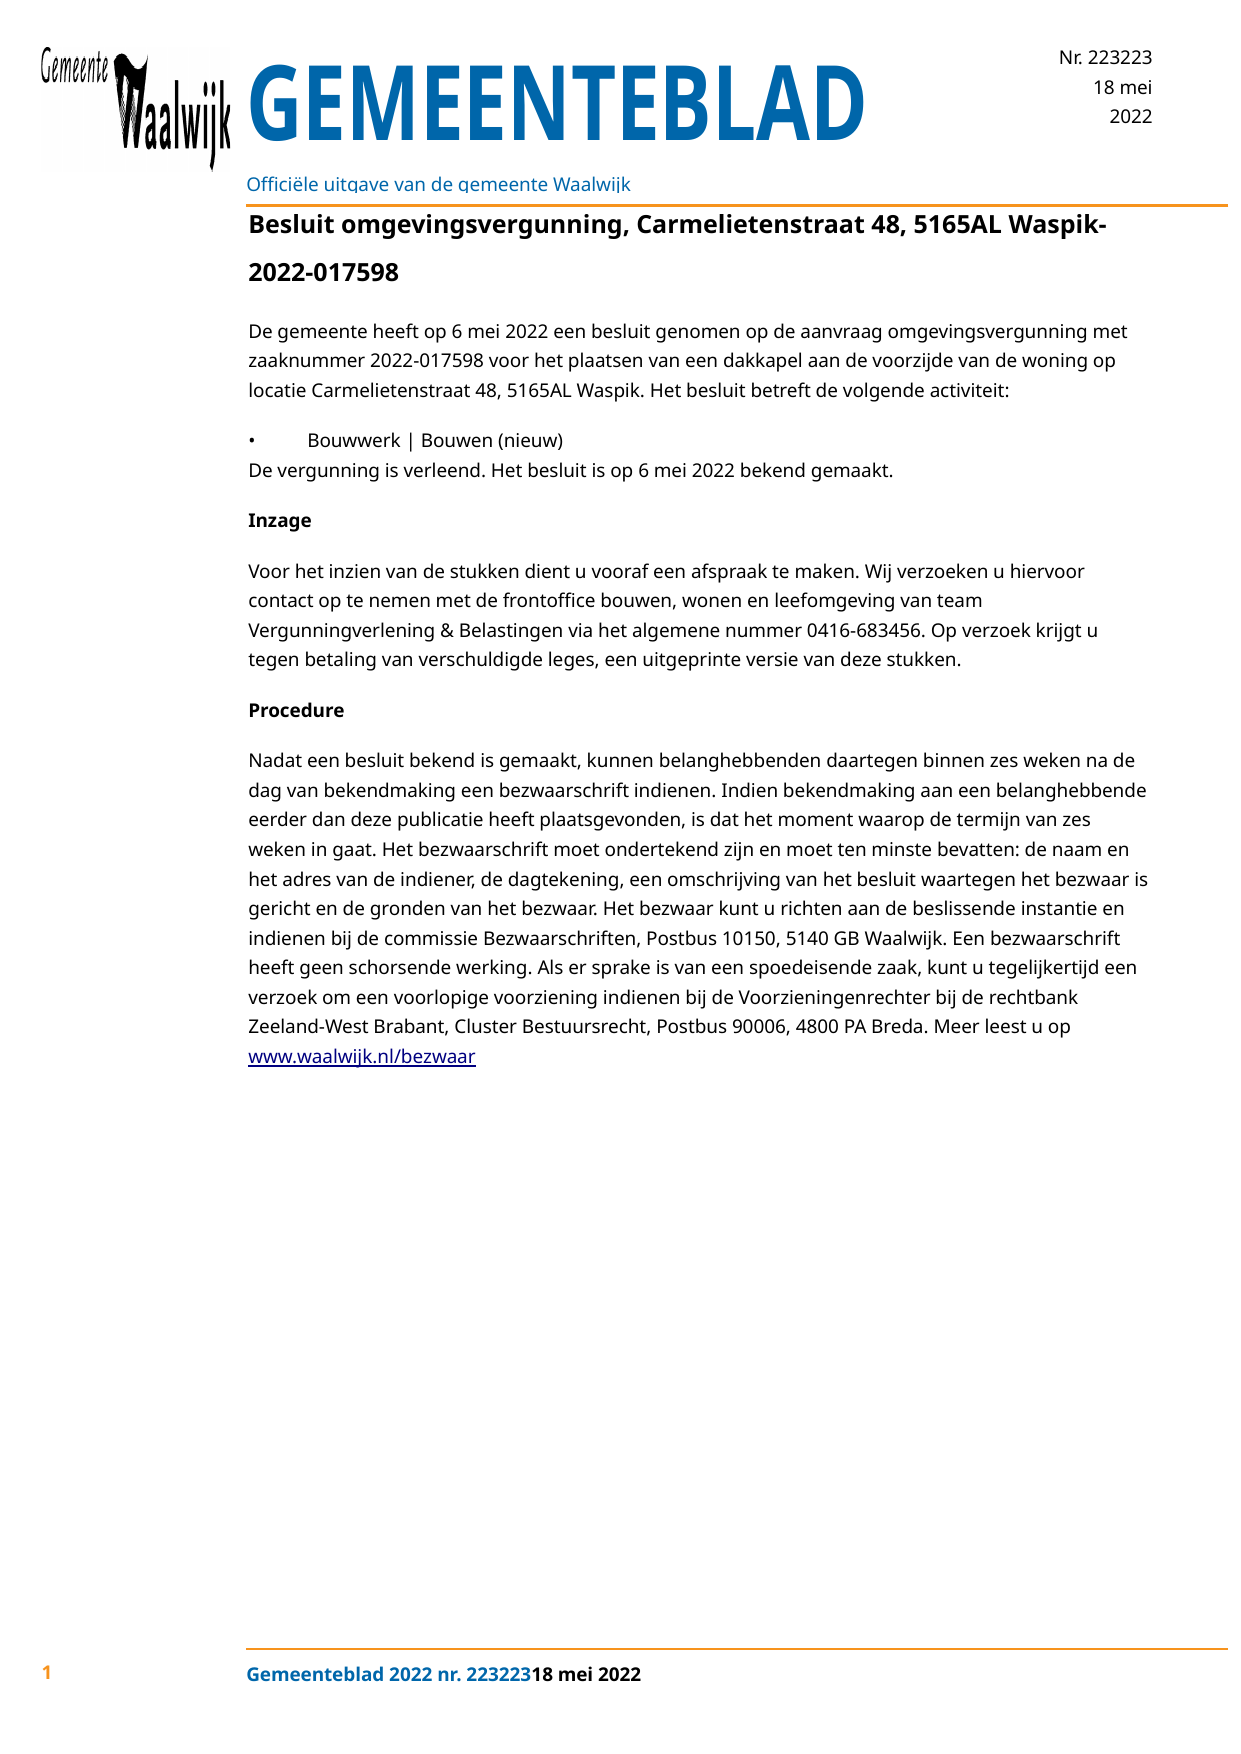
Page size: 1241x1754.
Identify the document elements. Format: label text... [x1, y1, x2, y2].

text Besluit omgevingsvergunning, Carmelietenstraat 48, 5165AL Waspik-2022-017598 [248, 207, 1152, 288]
text Inzage [248, 507, 1152, 533]
list Bouwwerk | Bouwen (nieuw) [248, 427, 1152, 453]
text De vergunning is verleend. Het besluit is op 6 mei 2022 bekend gemaakt. [248, 457, 1152, 483]
picture [41, 47, 231, 172]
text Procedure [248, 697, 1152, 723]
text De gemeente heeft op 6 mei 2022 een besluit genomen op de aanvraag omgevingsvergunning met zaaknummer 2022-017598 voor het plaatsen van een dakkapel aan de voorzijde van de woning op locatie Carmelietenstraat 48, 5165AL Waspik. Het besluit betreft de volgende activiteit: [248, 318, 1152, 403]
text Voor het inzien van de stukken dient u vooraf een afspraak te maken. Wij verzoeken u hiervoor contact op te nemen met de frontoffice bouwen, wonen en leefomgeving van team Vergunningverlening & Belastingen via het algemene nummer 0416-683456. Op verzoek krijgt u tegen betaling van verschuldigde leges, een uitgeprinte versie van deze stukken. [248, 558, 1152, 672]
text Nadat een besluit bekend is gemaakt, kunnen belanghebbenden daartegen binnen zes weken na de dag van bekendmaking een bezwaarschrift indienen. Indien bekendmaking aan een belanghebbende eerder dan deze publicatie heeft plaatsgevonden, is dat het moment waarop de termijn van zes weken in gaat. Het bezwaarschrift moet ondertekend zijn en moet ten minste bevatten: de naam en het adres van de indiener, de dagtekening, een omschrijving van het besluit waartegen het bezwaar is gericht en de gronden van het bezwaar. Het bezwaar kunt u richten aan de beslissende instantie en indienen bij de commissie Bezwaarschriften, Postbus 10150, 5140 GB Waalwijk. Een bezwaarschrift heeft geen schorsende werking. Als er sprake is van een spoedeisende zaak, kunt u tegelijkertijd een verzoek om een voorlopige voorziening indienen bij de Voorzieningenrechter bij de rechtbank Zeeland-West Brabant, Cluster Bestuursrecht, Postbus 90006, 4800 PA Breda. Meer leest u op www.waalwijk.nl/bezwaar [248, 747, 1152, 1069]
